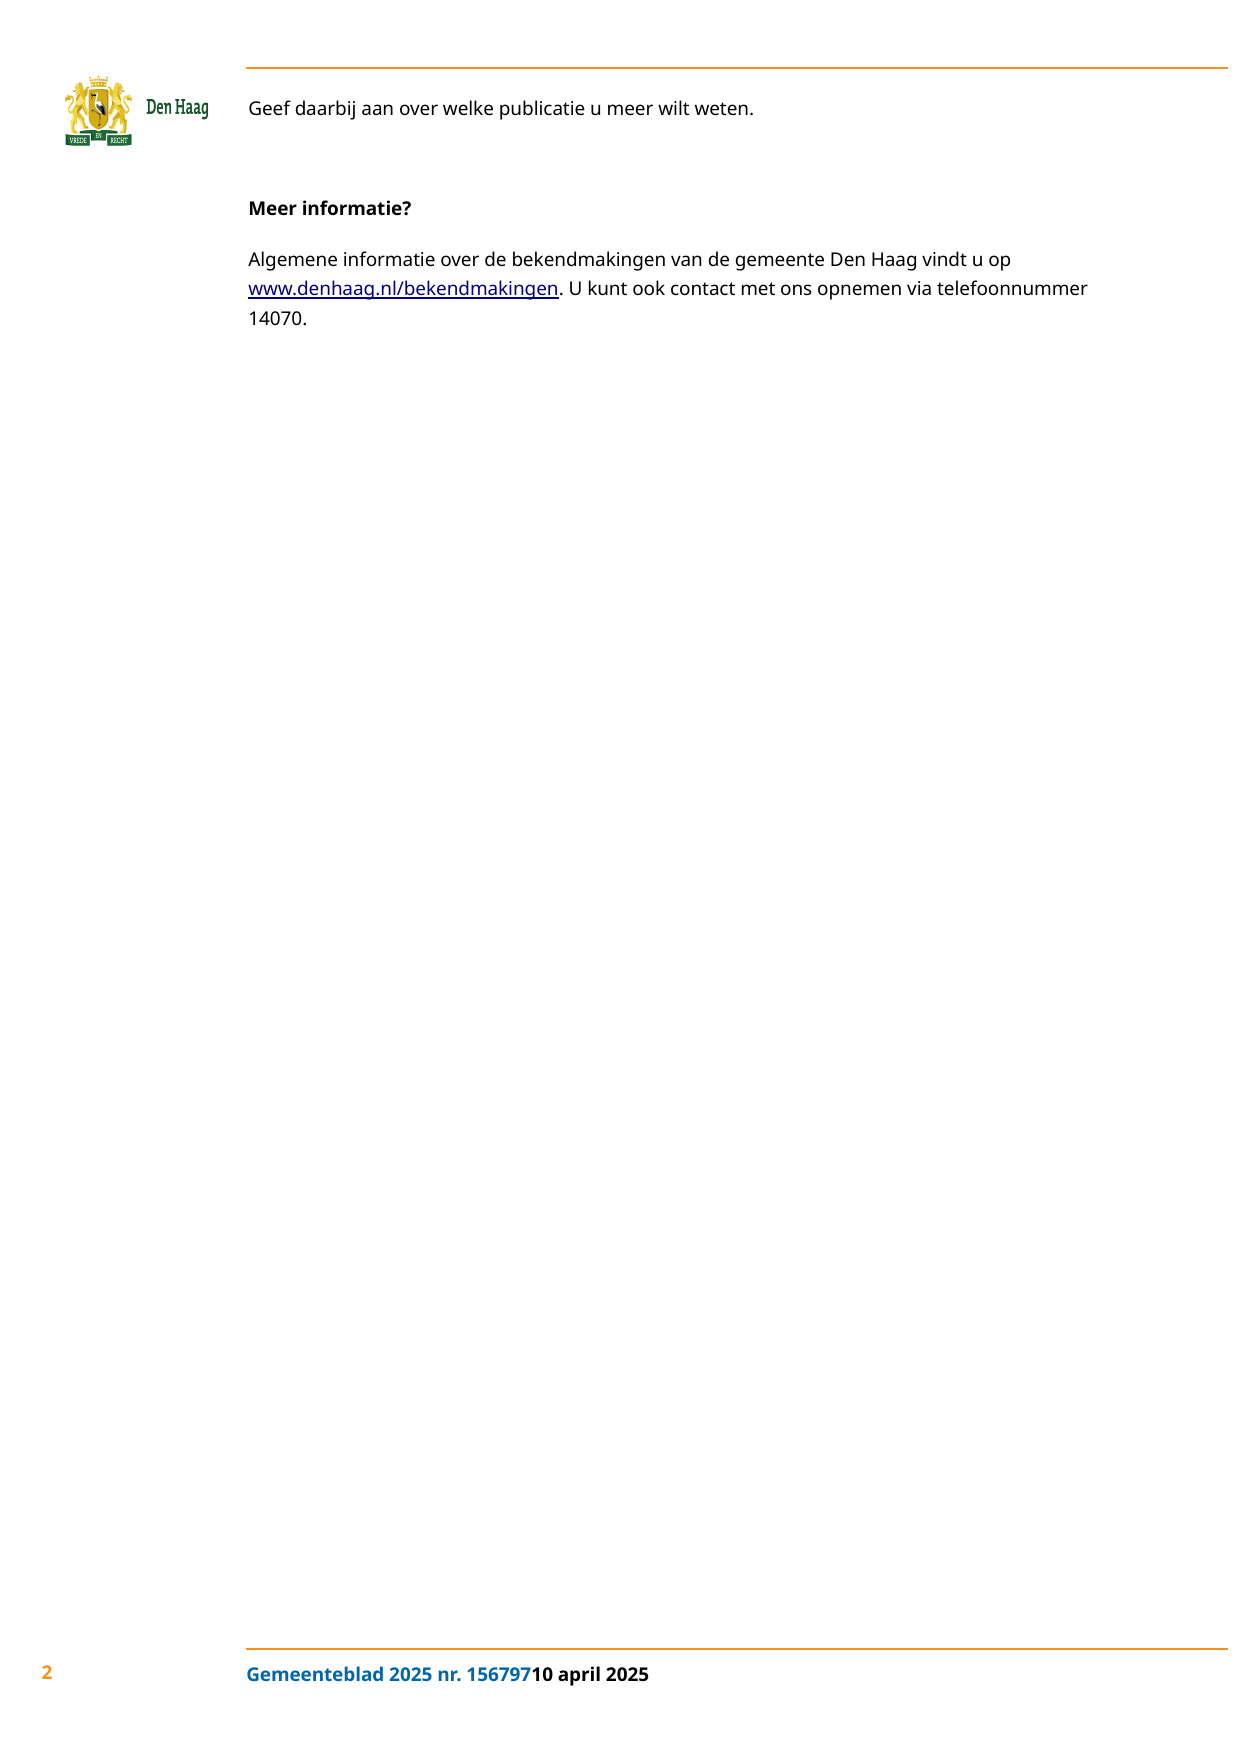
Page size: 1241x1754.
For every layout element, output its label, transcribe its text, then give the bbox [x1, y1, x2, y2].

text Algemene informatie over de bekendmakingen van de gemeente Den Haag vindt u op www.denhaag.nl/bekendmakingen. U kunt ook contact met ons opnemen via telefoonnummer 14070. [248, 246, 1152, 331]
picture [41, 47, 231, 172]
text Meer informatie? [248, 196, 1152, 221]
text Geef daarbij aan over welke publicatie u meer wilt weten. [248, 95, 1152, 121]
